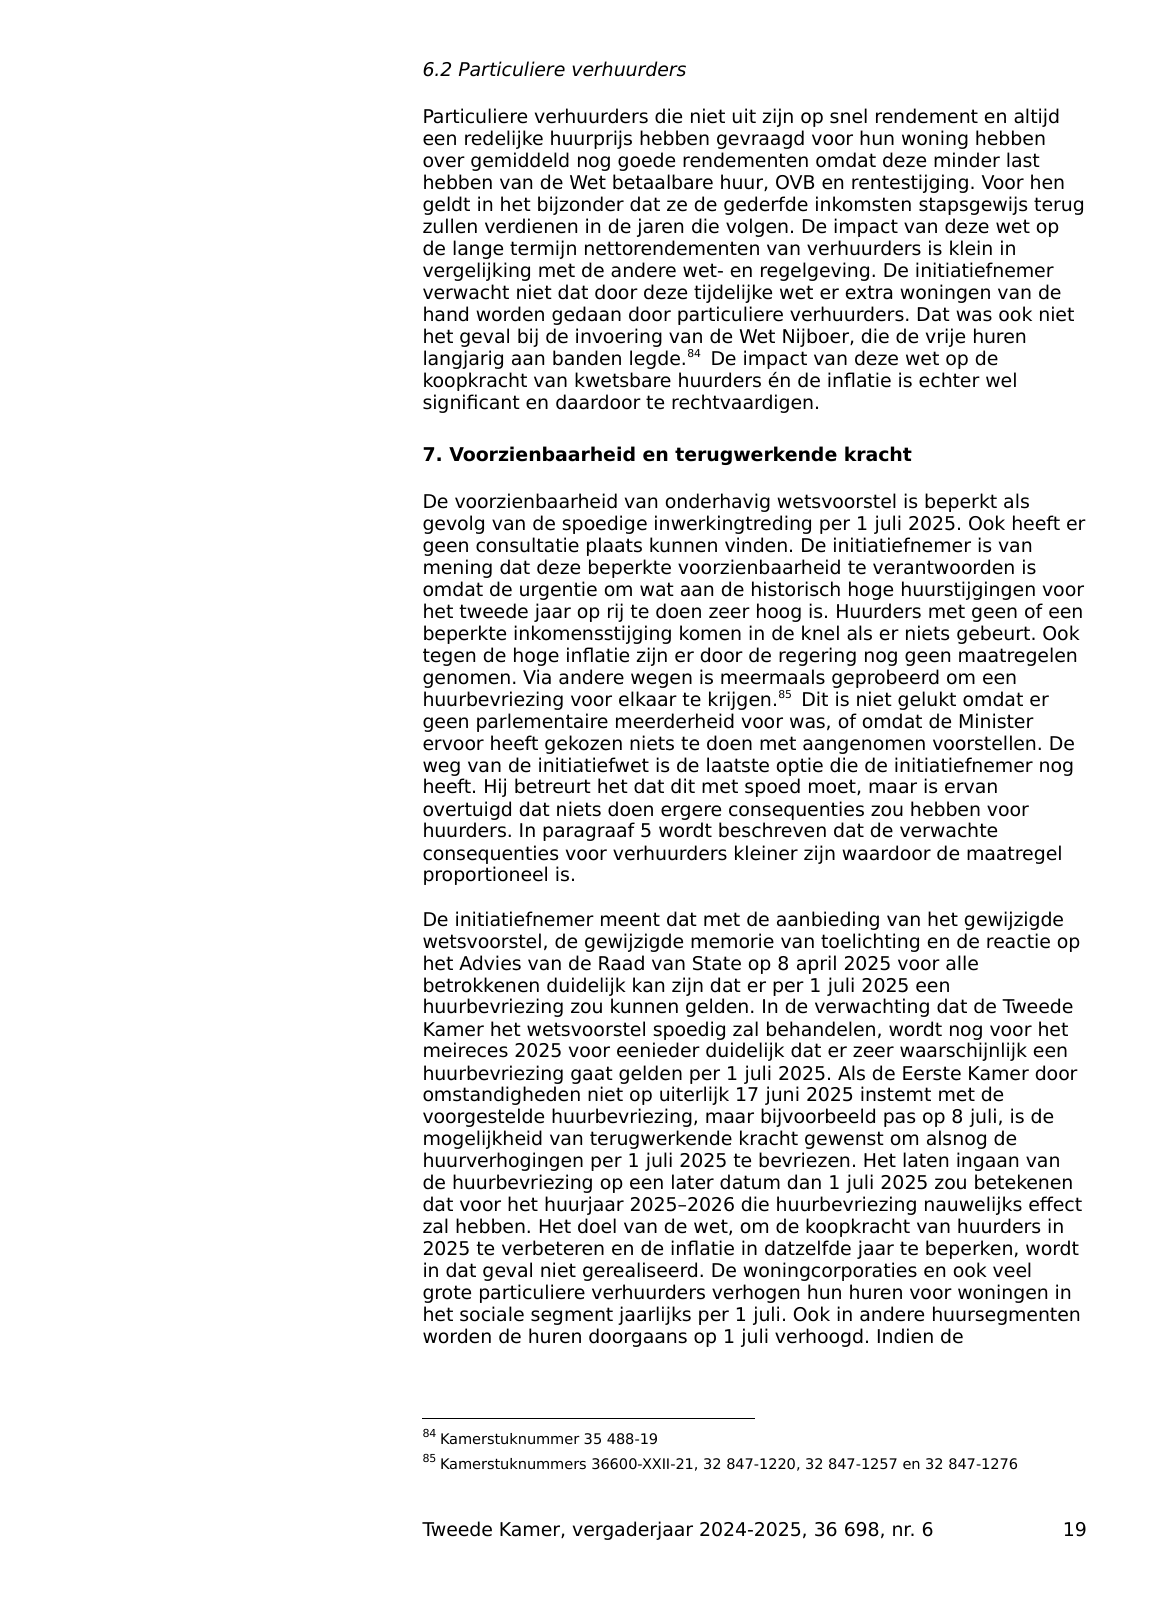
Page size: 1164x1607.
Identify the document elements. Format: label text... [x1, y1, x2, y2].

subtitle 7. Voorzienbaarheid en terugwerkende kracht [422, 444, 1087, 466]
text Kamerstuknummers 36600-XXII-21, 32 847-1220, 32 847-1257 en 32 847-1276 [422, 1452, 1087, 1474]
subtitle 6.2 Particuliere verhuurders [422, 59, 1087, 81]
text De voorzienbaarheid van onderhavig wetsvoorstel is beperkt als gevolg van de spoedige inwerkingtreding per 1 juli 2025. Ook heeft er geen consultatie plaats kunnen vinden. De initiatiefnemer is van mening dat deze beperkte voorzienbaarheid te verantwoorden is omdat de urgentie om wat aan de historisch hoge huurstijgingen voor het tweede jaar op rij te doen zeer hoog is. Huurders met geen of een beperkte inkomensstijging komen in de knel als er niets gebeurt. Ook tegen de hoge inflatie zijn er door de regering nog geen maatregelen genomen. Via andere wegen is meermaals geprobeerd om een huurbevriezing voor elkaar te krijgen. Dit is niet gelukt omdat er geen parlementaire meerderheid voor was, of omdat de Minister ervoor heeft gekozen niets te doen met aangenomen voorstellen. De weg van de initiatiefwet is de laatste optie die de initiatiefnemer nog heeft. Hij betreurt het dat dit met spoed moet, maar is ervan overtuigd dat niets doen ergere consequenties zou hebben voor huurders. In paragraaf 5 wordt beschreven dat de verwachte consequenties voor verhuurders kleiner zijn waardoor de maatregel proportioneel is. [422, 491, 1087, 886]
text Particuliere verhuurders die niet uit zijn op snel rendement en altijd een redelijke huurprijs hebben gevraagd voor hun woning hebben over gemiddeld nog goede rendementen omdat deze minder last hebben van de Wet betaalbare huur, OVB en rentestijging. Voor hen geldt in het bijzonder dat ze de gederfde inkomsten stapsgewijs terug zullen verdienen in de jaren die volgen. De impact van deze wet op de lange termijn nettorendementen van verhuurders is klein in vergelijking met de andere wet- en regelgeving. De initiatiefnemer verwacht niet dat door deze tijdelijke wet er extra woningen van de hand worden gedaan door particuliere verhuurders. Dat was ook niet het geval bij de invoering van de Wet Nijboer, die de vrije huren langjarig aan banden legde. De impact van deze wet op de koopkracht van kwetsbare huurders én de inflatie is echter wel significant en daardoor te rechtvaardigen. [422, 106, 1087, 414]
text De initiatiefnemer meent dat met de aanbieding van het gewijzigde wetsvoorstel, de gewijzigde memorie van toelichting en de reactie op het Advies van de Raad van State op 8 april 2025 voor alle betrokkenen duidelijk kan zijn dat er per 1 juli 2025 een huurbevriezing zou kunnen gelden. In de verwachting dat de Tweede Kamer het wetsvoorstel spoedig zal behandelen, wordt nog voor het meireces 2025 voor eenieder duidelijk dat er zeer waarschijnlijk een huurbevriezing gaat gelden per 1 juli 2025. Als de Eerste Kamer door omstandigheden niet op uiterlijk 17 juni 2025 instemt met de voorgestelde huurbevriezing, maar bijvoorbeeld pas op 8 juli, is de mogelijkheid van terugwerkende kracht gewenst om alsnog de huurverhogingen per 1 juli 2025 te bevriezen. Het laten ingaan van de huurbevriezing op een later datum dan 1 juli 2025 zou betekenen dat voor het huurjaar 2025–2026 die huurbevriezing nauwelijks effect zal hebben. Het doel van de wet, om de koopkracht van huurders in 2025 te verbeteren en de inflatie in datzelfde jaar te beperken, wordt in dat geval niet gerealiseerd. De woningcorporaties en ook veel grote particuliere verhuurders verhogen hun huren voor woningen in het sociale segment jaarlijks per 1 juli. Ook in andere huursegmenten worden de huren doorgaans op 1 juli verhoogd. Indien de [422, 908, 1087, 1348]
text Kamerstuknummer 35 488-19 [422, 1427, 1087, 1449]
